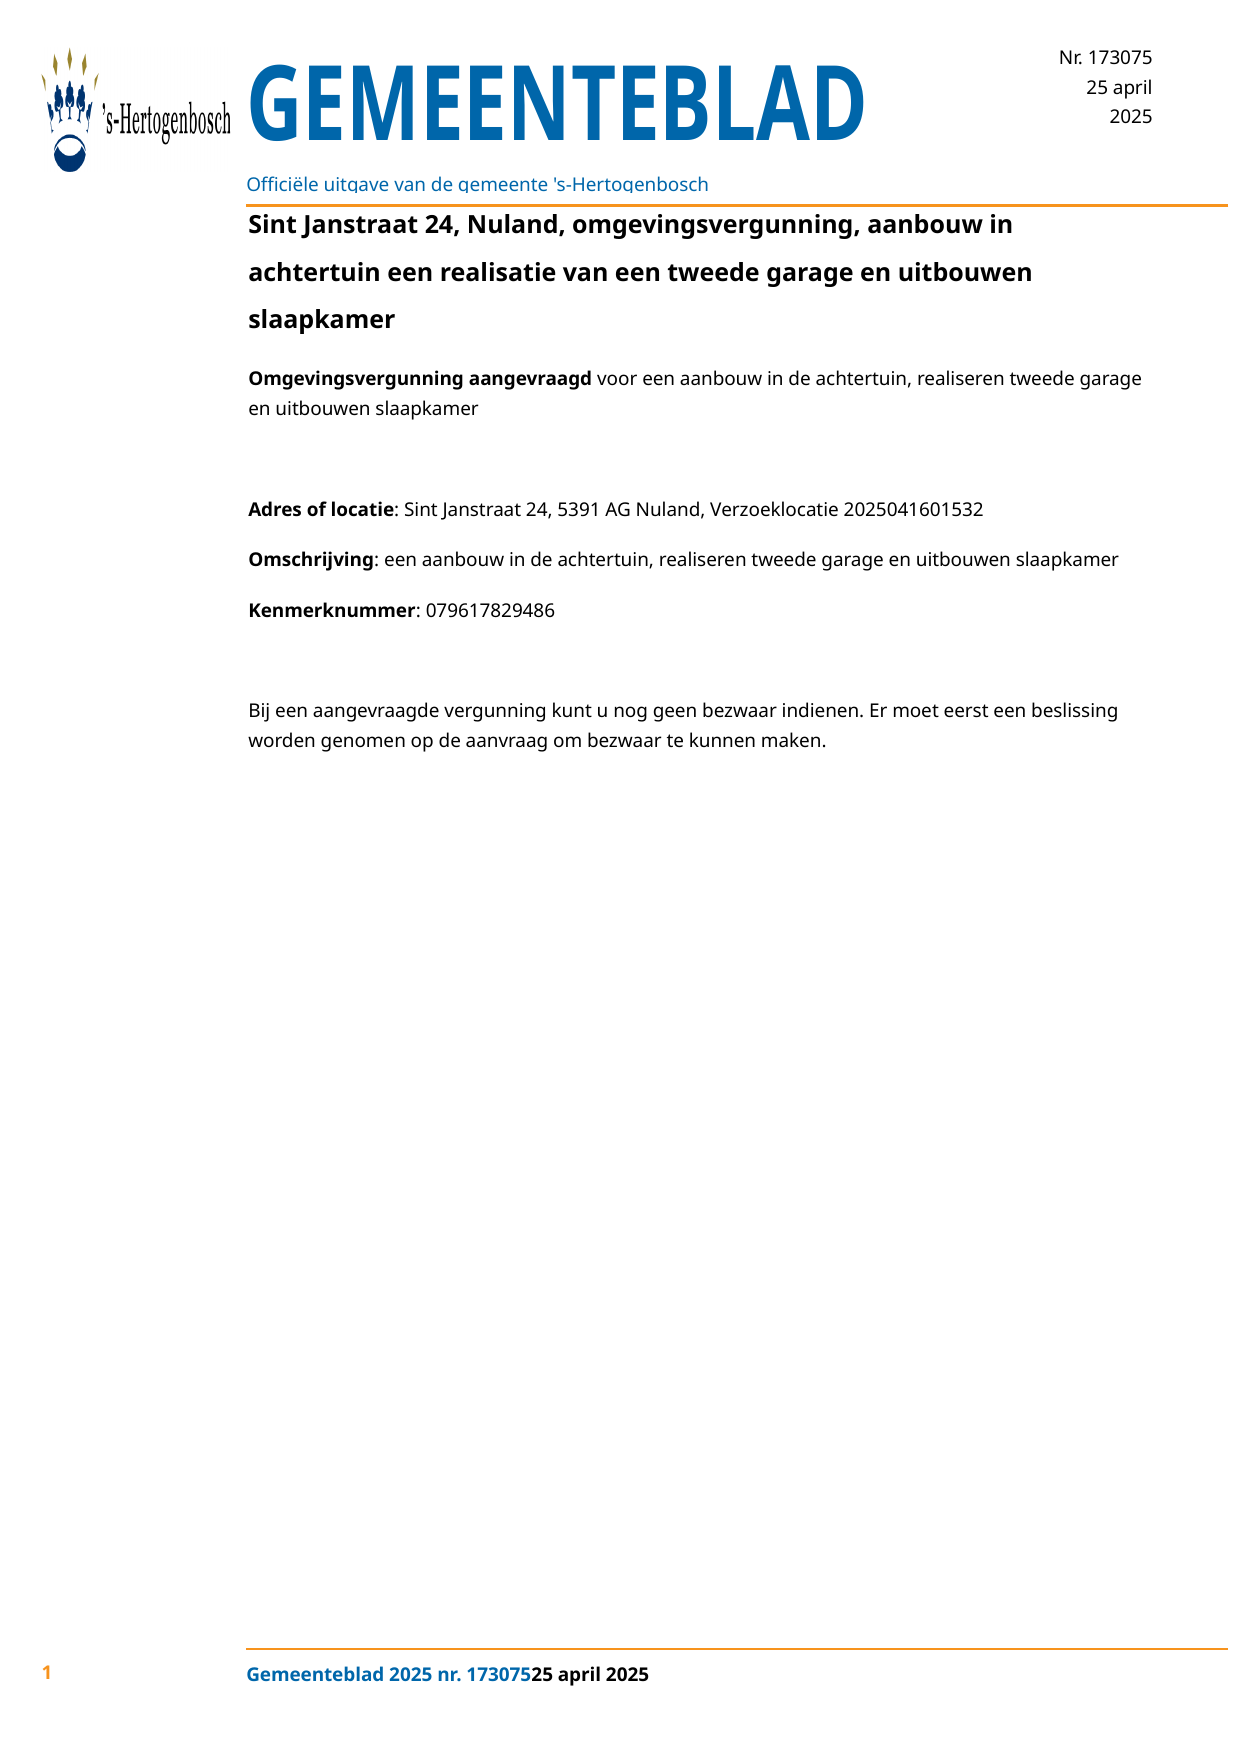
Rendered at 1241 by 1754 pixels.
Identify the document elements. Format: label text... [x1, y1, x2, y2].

text Omgevingsvergunning aangevraagd voor een aanbouw in de achtertuin, realiseren tweede garage en uitbouwen slaapkamer [248, 366, 1152, 421]
picture [41, 47, 231, 172]
text Omschrijving: een aanbouw in de achtertuin, realiseren tweede garage en uitbouwen slaapkamer [248, 546, 1152, 572]
text Sint Janstraat 24, Nuland, omgevingsvergunning, aanbouw in achtertuin een realisatie van een tweede garage en uitbouwen slaapkamer [248, 207, 1152, 336]
text Adres of locatie: Sint Janstraat 24, 5391 AG Nuland, Verzoeklocatie 2025041601532 [248, 496, 1152, 522]
text Kenmerknummer: 079617829486 [248, 597, 1152, 622]
text Bij een aangevraagde vergunning kunt u nog geen bezwaar indienen. Er moet eerst een beslissing worden genomen op de aanvraag om bezwaar te kunnen maken. [248, 698, 1152, 753]
